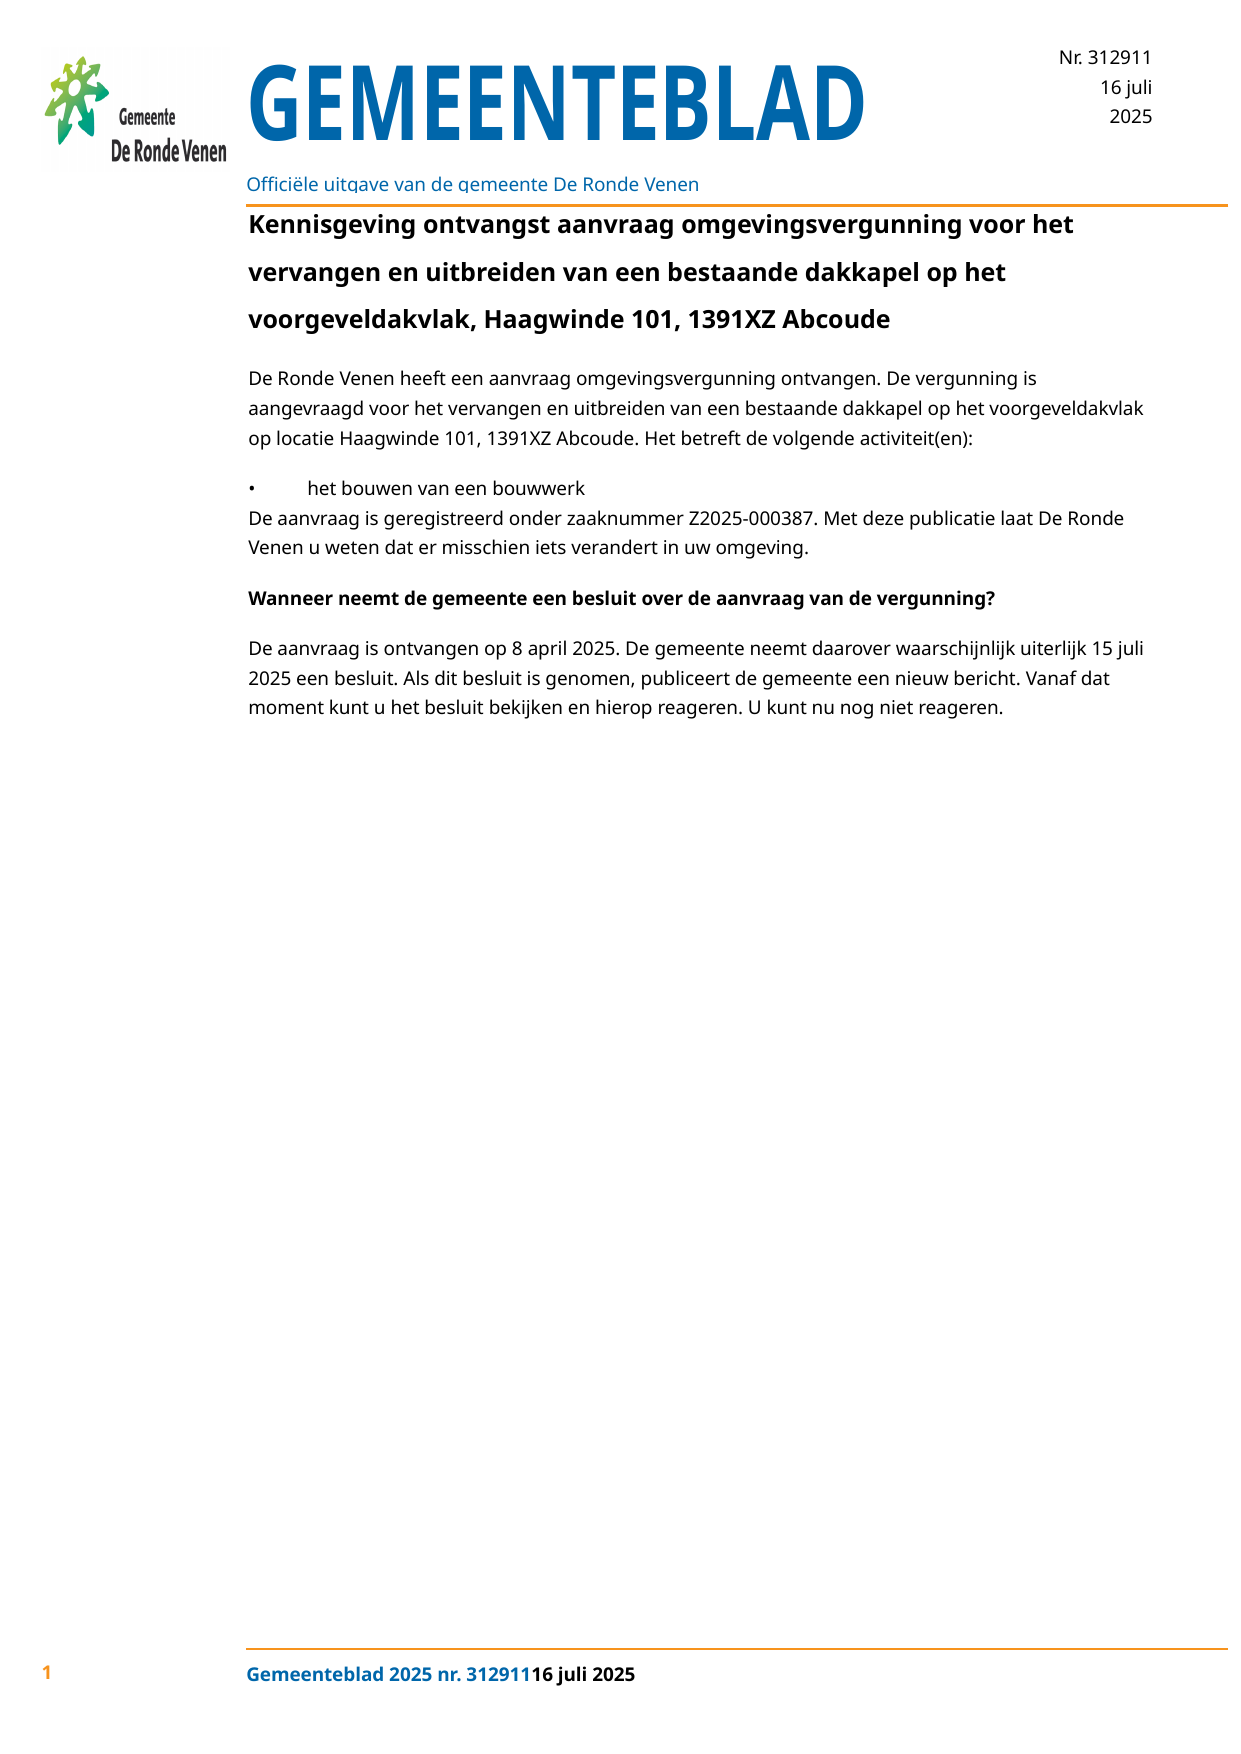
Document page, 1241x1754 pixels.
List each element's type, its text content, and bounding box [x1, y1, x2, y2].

picture [41, 47, 231, 172]
text De aanvraag is ontvangen op 8 april 2025. De gemeente neemt daarover waarschijnlijk uiterlijk 15 juli 2025 een besluit. Als dit besluit is genomen, publiceert de gemeente een nieuw bericht. Vanaf dat moment kunt u het besluit bekijken en hierop reageren. U kunt nu nog niet reageren. [248, 635, 1152, 720]
text Wanneer neemt de gemeente een besluit over de aanvraag van de vergunning? [248, 585, 1152, 610]
text De aanvraag is geregistreerd onder zaaknummer Z2025-000387. Met deze publicatie laat De Ronde Venen u weten dat er misschien iets verandert in uw omgeving. [248, 505, 1152, 560]
text Kennisgeving ontvangst aanvraag omgevingsvergunning voor het vervangen en uitbreiden van een bestaande dakkapel op het voorgeveldakvlak, Haagwinde 101, 1391XZ Abcoude [248, 207, 1152, 336]
text De Ronde Venen heeft een aanvraag omgevingsvergunning ontvangen. De vergunning is aangevraagd voor het vervangen en uitbreiden van een bestaande dakkapel op het voorgeveldakvlak op locatie Haagwinde 101, 1391XZ Abcoude. Het betreft de volgende activiteit(en): [248, 366, 1152, 450]
list het bouwen van een bouwwerk [248, 475, 1152, 501]
